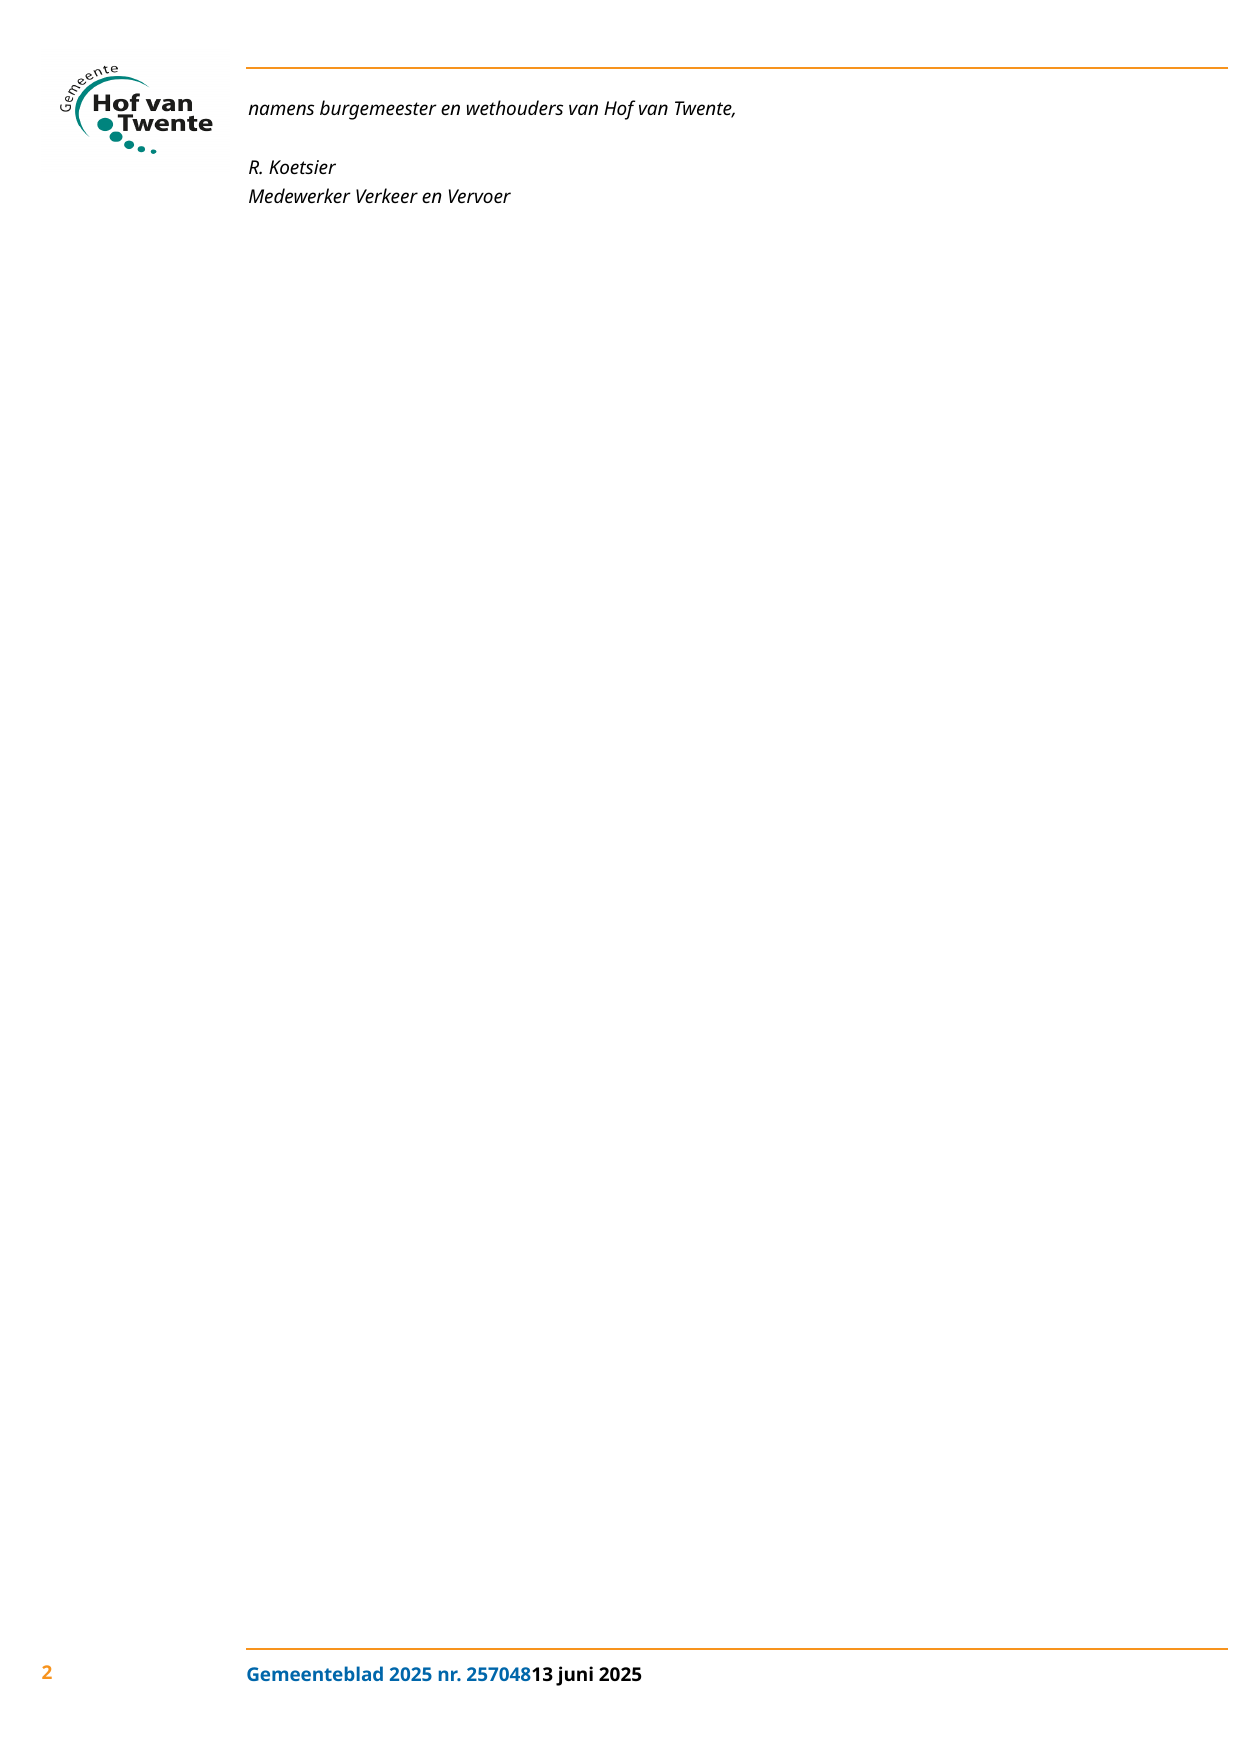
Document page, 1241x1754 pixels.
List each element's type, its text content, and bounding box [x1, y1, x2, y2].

picture [41, 47, 231, 172]
text Medewerker Verkeer en Vervoer [248, 183, 1152, 209]
text namens burgemeester en wethouders van Hof van Twente, [248, 95, 1152, 121]
text R. Koetsier [248, 154, 1152, 180]
